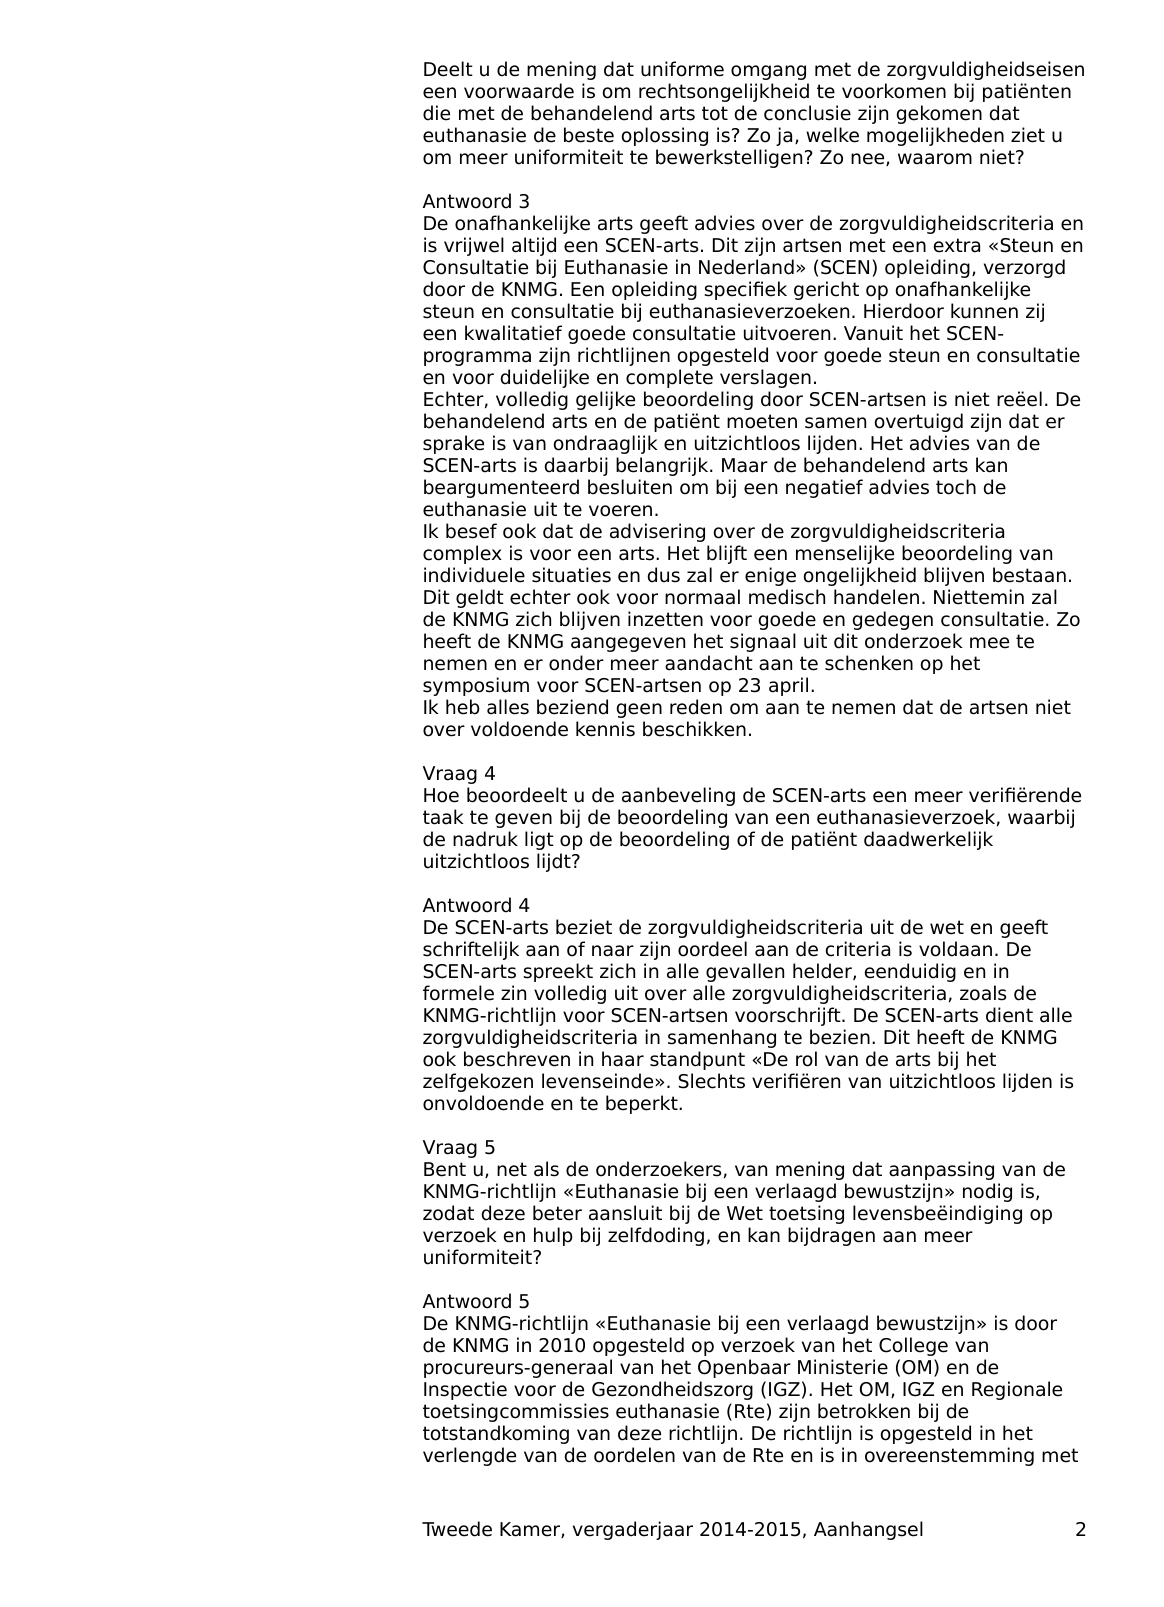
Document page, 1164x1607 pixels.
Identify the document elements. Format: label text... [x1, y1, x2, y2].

text Ik besef ook dat de advisering over de zorgvuldigheidscriteria complex is voor een arts. Het blijft een menselijke beoordeling van individuele situaties en dus zal er enige ongelijkheid blijven bestaan. Dit geldt echter ook voor normaal medisch handelen. Niettemin zal de KNMG zich blijven inzetten voor goede en gedegen consultatie. Zo heeft de KNMG aangegeven het signaal uit dit onderzoek mee te nemen en er onder meer aandacht aan te schenken op het symposium voor SCEN-artsen op 23 april. [422, 521, 1087, 697]
text Ik heb alles beziend geen reden om aan te nemen dat de artsen niet over voldoende kennis beschikken. [422, 697, 1087, 741]
text Deelt u de mening dat uniforme omgang met de zorgvuldigheidseisen een voorwaarde is om rechtsongelijkheid te voorkomen bij patiënten die met de behandelend arts tot de conclusie zijn gekomen dat euthanasie de beste oplossing is? Zo ja, welke mogelijkheden ziet u om meer uniformiteit te bewerkstelligen? Zo nee, waarom niet? [422, 59, 1087, 169]
text Antwoord 5 [422, 1291, 1087, 1313]
text De KNMG-richtlijn «Euthanasie bij een verlaagd bewustzijn» is door de KNMG in 2010 opgesteld op verzoek van het College van procureurs-generaal van het Openbaar Ministerie (OM) en de Inspectie voor de Gezondheidszorg (IGZ). Het OM, IGZ en Regionale toetsingcommissies euthanasie (Rte) zijn betrokken bij de totstandkoming van deze richtlijn. De richtlijn is opgesteld in het verlengde van de oordelen van de Rte en is in overeenstemming met [422, 1313, 1087, 1467]
text Vraag 4 [422, 763, 1087, 785]
text Vraag 5 [422, 1137, 1087, 1159]
text Hoe beoordeelt u de aanbeveling de SCEN-arts een meer verifiërende taak te geven bij de beoordeling van een euthanasieverzoek, waarbij de nadruk ligt op de beoordeling of de patiënt daadwerkelijk uitzichtloos lijdt? [422, 785, 1087, 873]
text De SCEN-arts beziet de zorgvuldigheidscriteria uit de wet en geeft schriftelijk aan of naar zijn oordeel aan de criteria is voldaan. De SCEN-arts spreekt zich in alle gevallen helder, eenduidig en in formele zin volledig uit over alle zorgvuldigheidscriteria, zoals de KNMG-richtlijn voor SCEN-artsen voorschrijft. De SCEN-arts dient alle zorgvuldigheidscriteria in samenhang te bezien. Dit heeft de KNMG ook beschreven in haar standpunt «De rol van de arts bij het zelfgekozen levenseinde». Slechts verifiëren van uitzichtloos lijden is onvoldoende en te beperkt. [422, 917, 1087, 1115]
text Antwoord 4 [422, 895, 1087, 917]
text De onafhankelijke arts geeft advies over de zorgvuldigheidscriteria en is vrijwel altijd een SCEN-arts. Dit zijn artsen met een extra «Steun en Consultatie bij Euthanasie in Nederland» (SCEN) opleiding, verzorgd door de KNMG. Een opleiding specifiek gericht op onafhankelijke steun en consultatie bij euthanasieverzoeken. Hierdoor kunnen zij een kwalitatief goede consultatie uitvoeren. Vanuit het SCEN-programma zijn richtlijnen opgesteld voor goede steun en consultatie en voor duidelijke en complete verslagen. [422, 213, 1087, 389]
text Bent u, net als de onderzoekers, van mening dat aanpassing van de KNMG-richtlijn «Euthanasie bij een verlaagd bewustzijn» nodig is, zodat deze beter aansluit bij de Wet toetsing levensbeëindiging op verzoek en hulp bij zelfdoding, en kan bijdragen aan meer uniformiteit? [422, 1159, 1087, 1269]
text Antwoord 3 [422, 191, 1087, 213]
text Echter, volledig gelijke beoordeling door SCEN-artsen is niet reëel. De behandelend arts en de patiënt moeten samen overtuigd zijn dat er sprake is van ondraaglijk en uitzichtloos lijden. Het advies van de SCEN-arts is daarbij belangrijk. Maar de behandelend arts kan beargumenteerd besluiten om bij een negatief advies toch de euthanasie uit te voeren. [422, 389, 1087, 521]
